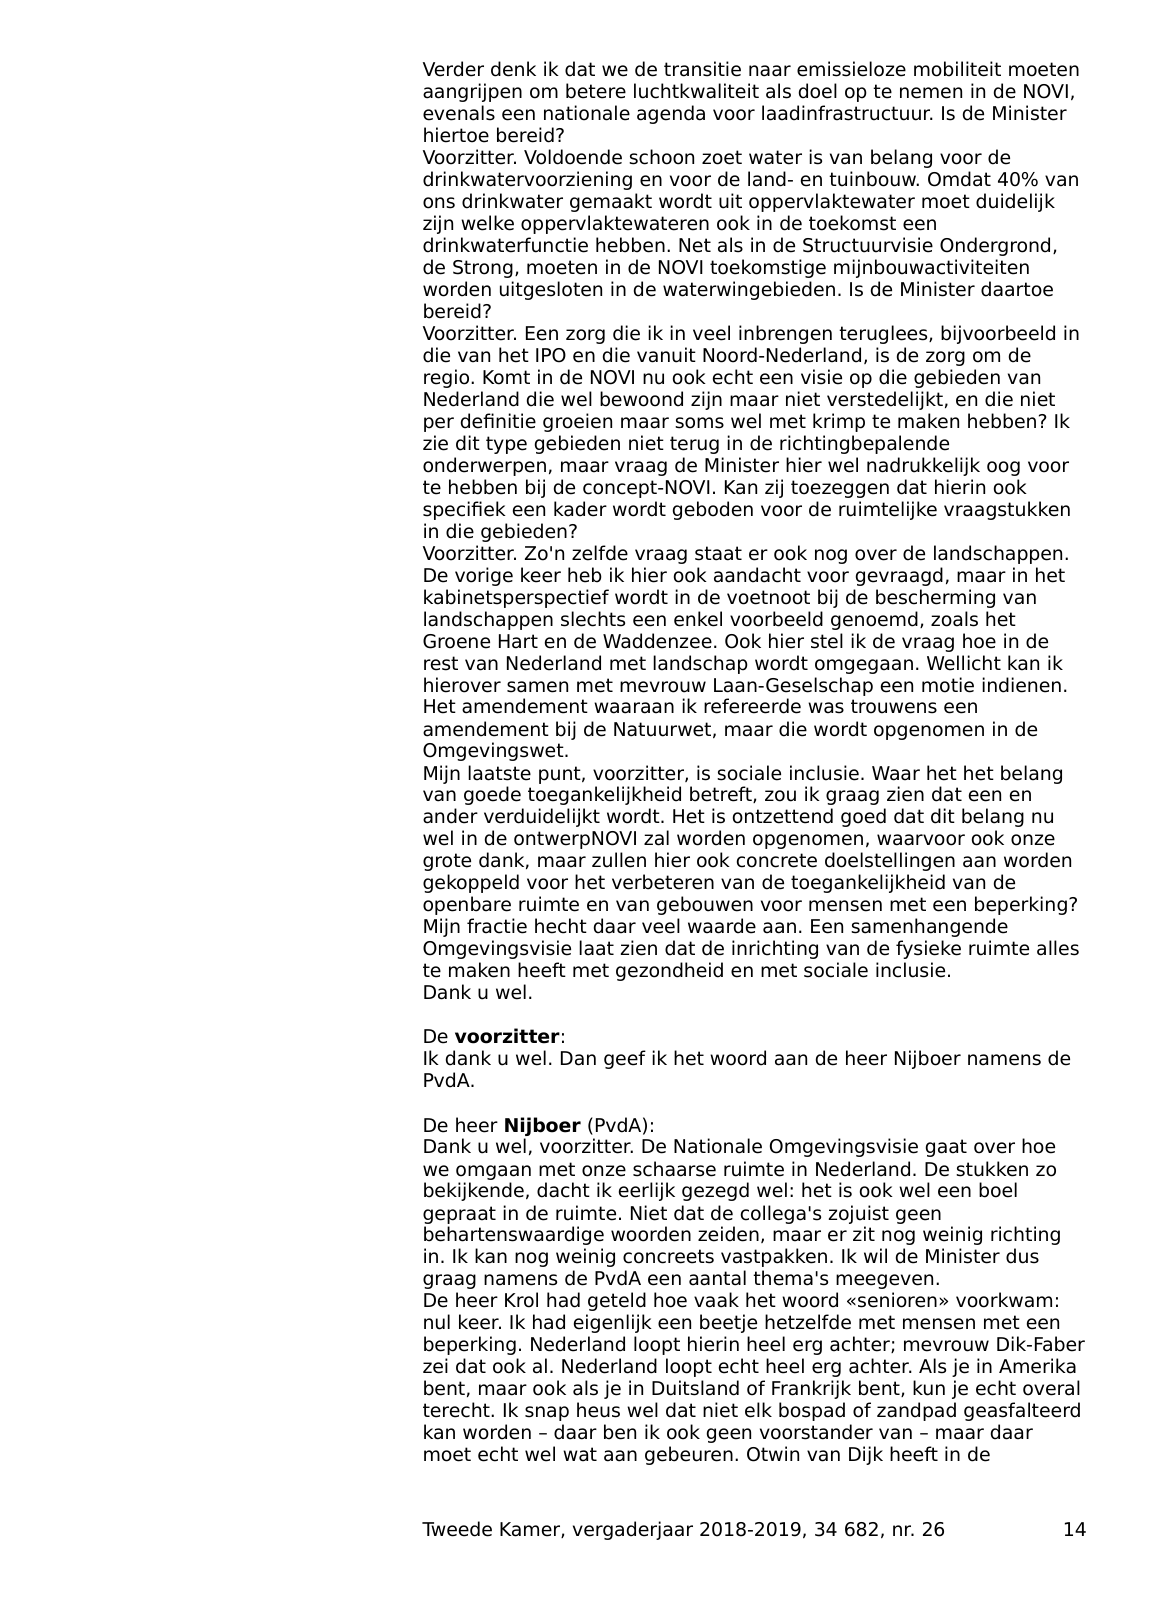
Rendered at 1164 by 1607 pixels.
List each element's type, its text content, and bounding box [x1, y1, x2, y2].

text Verder denk ik dat we de transitie naar emissieloze mobiliteit moeten aangrijpen om betere luchtkwaliteit als doel op te nemen in de NOVI, evenals een nationale agenda voor laadinfrastructuur. Is de Minister hiertoe bereid? [422, 59, 1087, 147]
text Voorzitter. Zo'n zelfde vraag staat er ook nog over de landschappen. De vorige keer heb ik hier ook aandacht voor gevraagd, maar in het kabinetsperspectief wordt in de voetnoot bij de bescherming van landschappen slechts een enkel voorbeeld genoemd, zoals het Groene Hart en de Waddenzee. Ook hier stel ik de vraag hoe in de rest van Nederland met landschap wordt omgegaan. Wellicht kan ik hierover samen met mevrouw Laan-Geselschap een motie indienen. Het amendement waaraan ik refereerde was trouwens een amendement bij de Natuurwet, maar die wordt opgenomen in de Omgevingswet. [422, 543, 1087, 762]
text De voorzitter: [422, 1026, 1087, 1048]
text De heer Nijboer (PvdA): [422, 1114, 1087, 1136]
text Dank u wel, voorzitter. De Nationale Omgevingsvisie gaat over hoe we omgaan met onze schaarse ruimte in Nederland. De stukken zo bekijkende, dacht ik eerlijk gezegd wel: het is ook wel een boel gepraat in de ruimte. Niet dat de collega's zojuist geen behartenswaardige woorden zeiden, maar er zit nog weinig richting in. Ik kan nog weinig concreets vastpakken. Ik wil de Minister dus graag namens de PvdA een aantal thema's meegeven. [422, 1136, 1087, 1290]
text Voorzitter. Voldoende schoon zoet water is van belang voor de drinkwatervoorziening en voor de land- en tuinbouw. Omdat 40% van ons drinkwater gemaakt wordt uit oppervlaktewater moet duidelijk zijn welke oppervlaktewateren ook in de toekomst een drinkwaterfunctie hebben. Net als in de Structuurvisie Ondergrond, de Strong, moeten in de NOVI toekomstige mijnbouwactiviteiten worden uitgesloten in de waterwingebieden. Is de Minister daartoe bereid? [422, 147, 1087, 323]
text Mijn laatste punt, voorzitter, is sociale inclusie. Waar het het belang van goede toegankelijkheid betreft, zou ik graag zien dat een en ander verduidelijkt wordt. Het is ontzettend goed dat dit belang nu wel in de ontwerpNOVI zal worden opgenomen, waarvoor ook onze grote dank, maar zullen hier ook concrete doelstellingen aan worden gekoppeld voor het verbeteren van de toegankelijkheid van de openbare ruimte en van gebouwen voor mensen met een beperking? Mijn fractie hecht daar veel waarde aan. Een samenhangende Omgevingsvisie laat zien dat de inrichting van de fysieke ruimte alles te maken heeft met gezondheid en met sociale inclusie. [422, 762, 1087, 982]
text Dank u wel. [422, 982, 1087, 1004]
text De heer Krol had geteld hoe vaak het woord «senioren» voorkwam: nul keer. Ik had eigenlijk een beetje hetzelfde met mensen met een beperking. Nederland loopt hierin heel erg achter; mevrouw Dik-Faber zei dat ook al. Nederland loopt echt heel erg achter. Als je in Amerika bent, maar ook als je in Duitsland of Frankrijk bent, kun je echt overal terecht. Ik snap heus wel dat niet elk bospad of zandpad geasfalteerd kan worden – daar ben ik ook geen voorstander van – maar daar moet echt wel wat aan gebeuren. Otwin van Dijk heeft in de [422, 1290, 1087, 1466]
text Ik dank u wel. Dan geef ik het woord aan de heer Nijboer namens de PvdA. [422, 1048, 1087, 1092]
text Voorzitter. Een zorg die ik in veel inbrengen teruglees, bijvoorbeeld in die van het IPO en die vanuit Noord-Nederland, is de zorg om de regio. Komt in de NOVI nu ook echt een visie op die gebieden van Nederland die wel bewoond zijn maar niet verstedelijkt, en die niet per definitie groeien maar soms wel met krimp te maken hebben? Ik zie dit type gebieden niet terug in de richtingbepalende onderwerpen, maar vraag de Minister hier wel nadrukkelijk oog voor te hebben bij de concept-NOVI. Kan zij toezeggen dat hierin ook specifiek een kader wordt geboden voor de ruimtelijke vraagstukken in die gebieden? [422, 323, 1087, 543]
